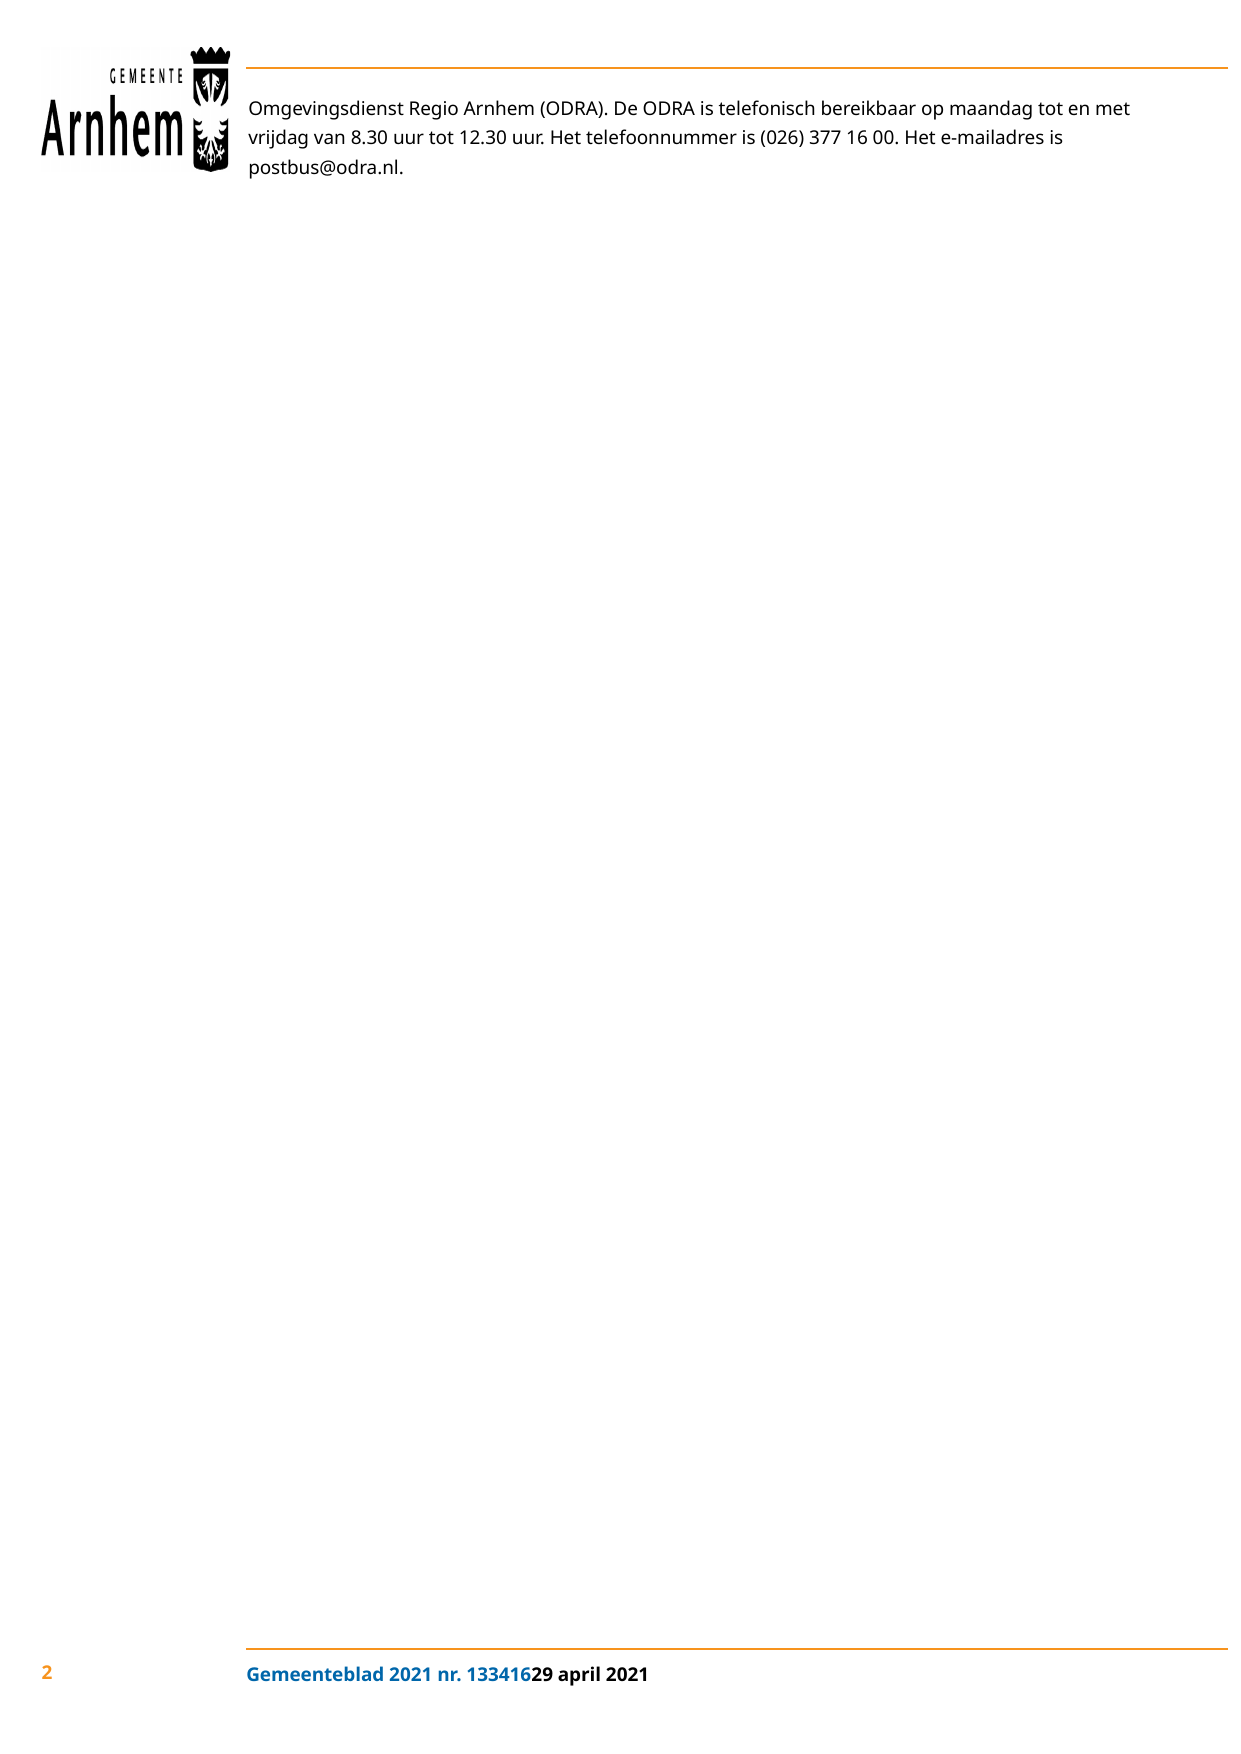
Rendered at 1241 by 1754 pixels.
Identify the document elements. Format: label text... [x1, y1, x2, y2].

text Omgevingsdienst Regio Arnhem (ODRA). De ODRA is telefonisch bereikbaar op maandag tot en met vrijdag van 8.30 uur tot 12.30 uur. Het telefoonnummer is (026) 377 16 00. Het e-mailadres is postbus@odra.nl. [248, 95, 1152, 180]
picture [41, 47, 231, 172]
